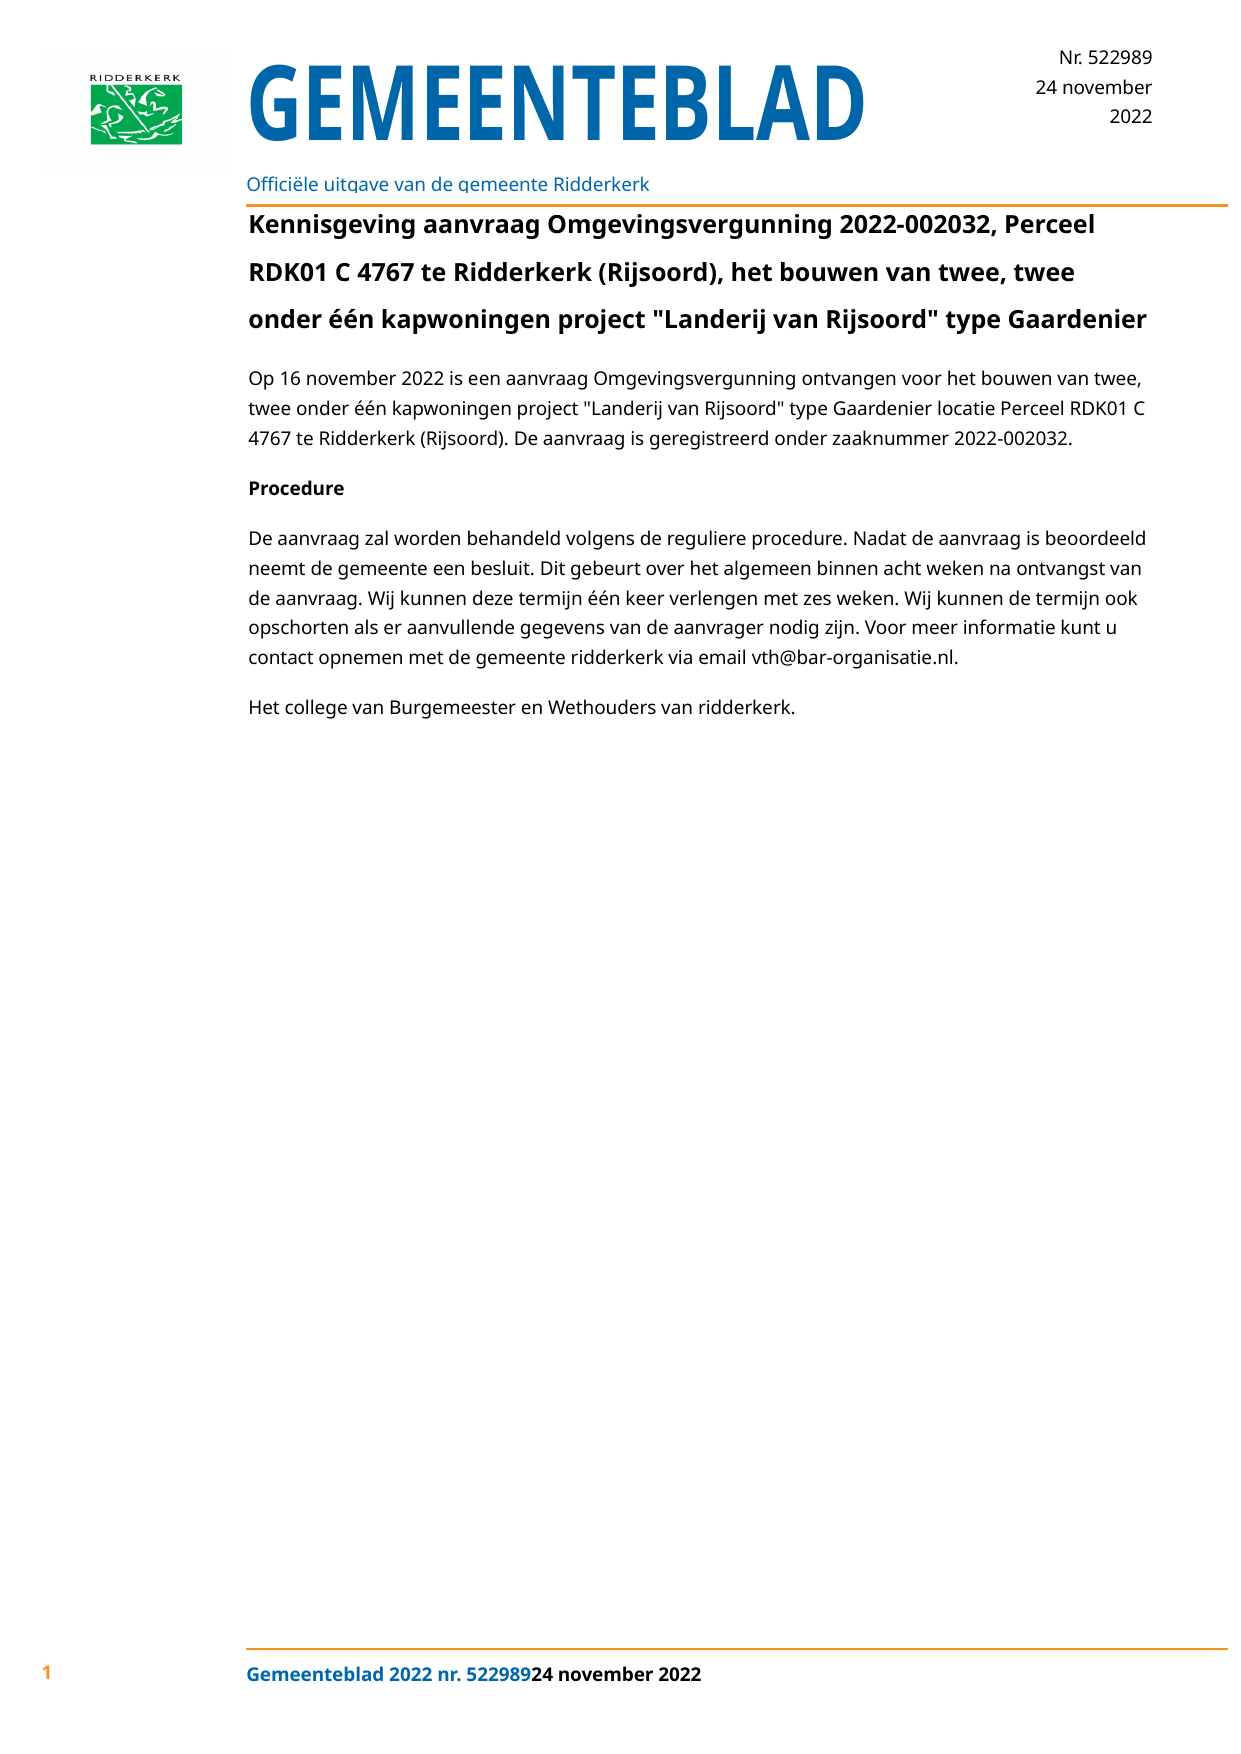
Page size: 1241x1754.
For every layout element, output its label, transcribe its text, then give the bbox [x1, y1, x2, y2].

text Op 16 november 2022 is een aanvraag Omgevingsvergunning ontvangen voor het bouwen van twee, twee onder één kapwoningen project "Landerij van Rijsoord" type Gaardenier locatie Perceel RDK01 C 4767 te Ridderkerk (Rijsoord). De aanvraag is geregistreerd onder zaaknummer 2022-002032. [248, 366, 1152, 450]
picture [41, 47, 231, 172]
text De aanvraag zal worden behandeld volgens de reguliere procedure. Nadat de aanvraag is beoordeeld neemt de gemeente een besluit. Dit gebeurt over het algemeen binnen acht weken na ontvangst van de aanvraag. Wij kunnen deze termijn één keer verlengen met zes weken. Wij kunnen de termijn ook opschorten als er aanvullende gegevens van de aanvrager nodig zijn. Voor meer informatie kunt u contact opnemen met de gemeente ridderkerk via email vth@bar-organisatie.nl. [248, 526, 1152, 669]
text Procedure [248, 475, 1152, 501]
text Het college van Burgemeester en Wethouders van ridderkerk. [248, 694, 1152, 720]
text Kennisgeving aanvraag Omgevingsvergunning 2022-002032, Perceel RDK01 C 4767 te Ridderkerk (Rijsoord), het bouwen van twee, twee onder één kapwoningen project "Landerij van Rijsoord" type Gaardenier [248, 207, 1152, 336]
